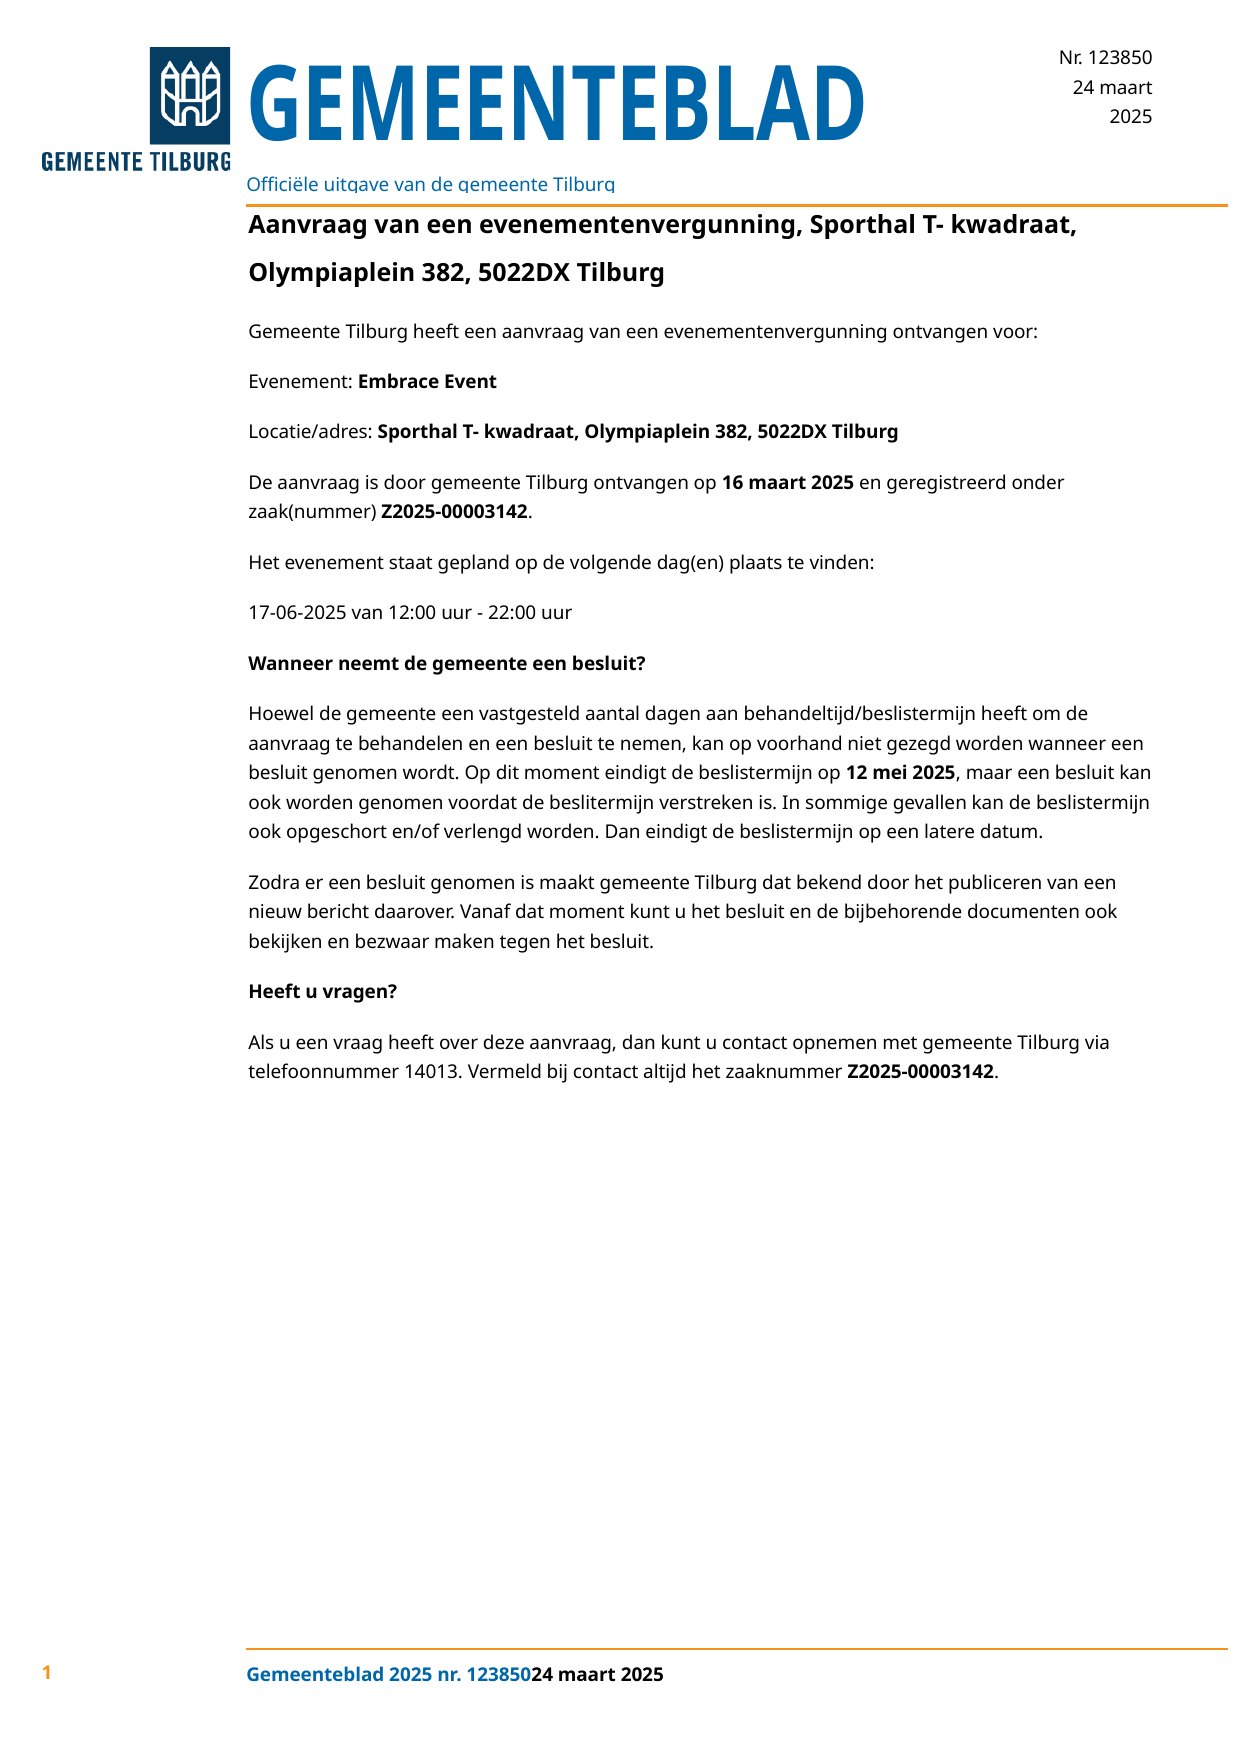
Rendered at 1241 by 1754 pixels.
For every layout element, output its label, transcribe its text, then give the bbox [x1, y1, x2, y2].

text Aanvraag van een evenementenvergunning, Sporthal T- kwadraat, Olympiaplein 382, 5022DX Tilburg [248, 207, 1152, 288]
text Wanneer neemt de gemeente een besluit? [248, 650, 1152, 676]
text De aanvraag is door gemeente Tilburg ontvangen op 16 maart 2025 en geregistreerd onder zaak(nummer) Z2025-00003142. [248, 469, 1152, 524]
text Locatie/adres: Sporthal T- kwadraat, Olympiaplein 382, 5022DX Tilburg [248, 419, 1152, 444]
text 17-06-2025 van 12:00 uur - 22:00 uur [248, 599, 1152, 625]
text Zodra er een besluit genomen is maakt gemeente Tilburg dat bekend door het publiceren van een nieuw bericht daarover. Vanaf dat moment kunt u het besluit en de bijbehorende documenten ook bekijken en bezwaar maken tegen het besluit. [248, 869, 1152, 954]
text Als u een vraag heeft over deze aanvraag, dan kunt u contact opnemen met gemeente Tilburg via telefoonnummer 14013. Vermeld bij contact altijd het zaaknummer Z2025-00003142. [248, 1029, 1152, 1084]
text Hoewel de gemeente een vastgesteld aantal dagen aan behandeltijd/beslistermijn heeft om de aanvraag te behandelen en een besluit te nemen, kan op voorhand niet gezegd worden wanneer een besluit genomen wordt. Op dit moment eindigt de beslistermijn op 12 mei 2025, maar een besluit kan ook worden genomen voordat de beslitermijn verstreken is. In sommige gevallen kan de beslistermijn ook opgeschort en/of verlengd worden. Dan eindigt de beslistermijn op een latere datum. [248, 700, 1152, 844]
picture [41, 47, 231, 172]
text Heeft u vragen? [248, 979, 1152, 1004]
text Gemeente Tilburg heeft een aanvraag van een evenementenvergunning ontvangen voor: [248, 318, 1152, 344]
text Evenement: Embrace Event [248, 368, 1152, 394]
text Het evenement staat gepland op de volgende dag(en) plaats te vinden: [248, 549, 1152, 575]
